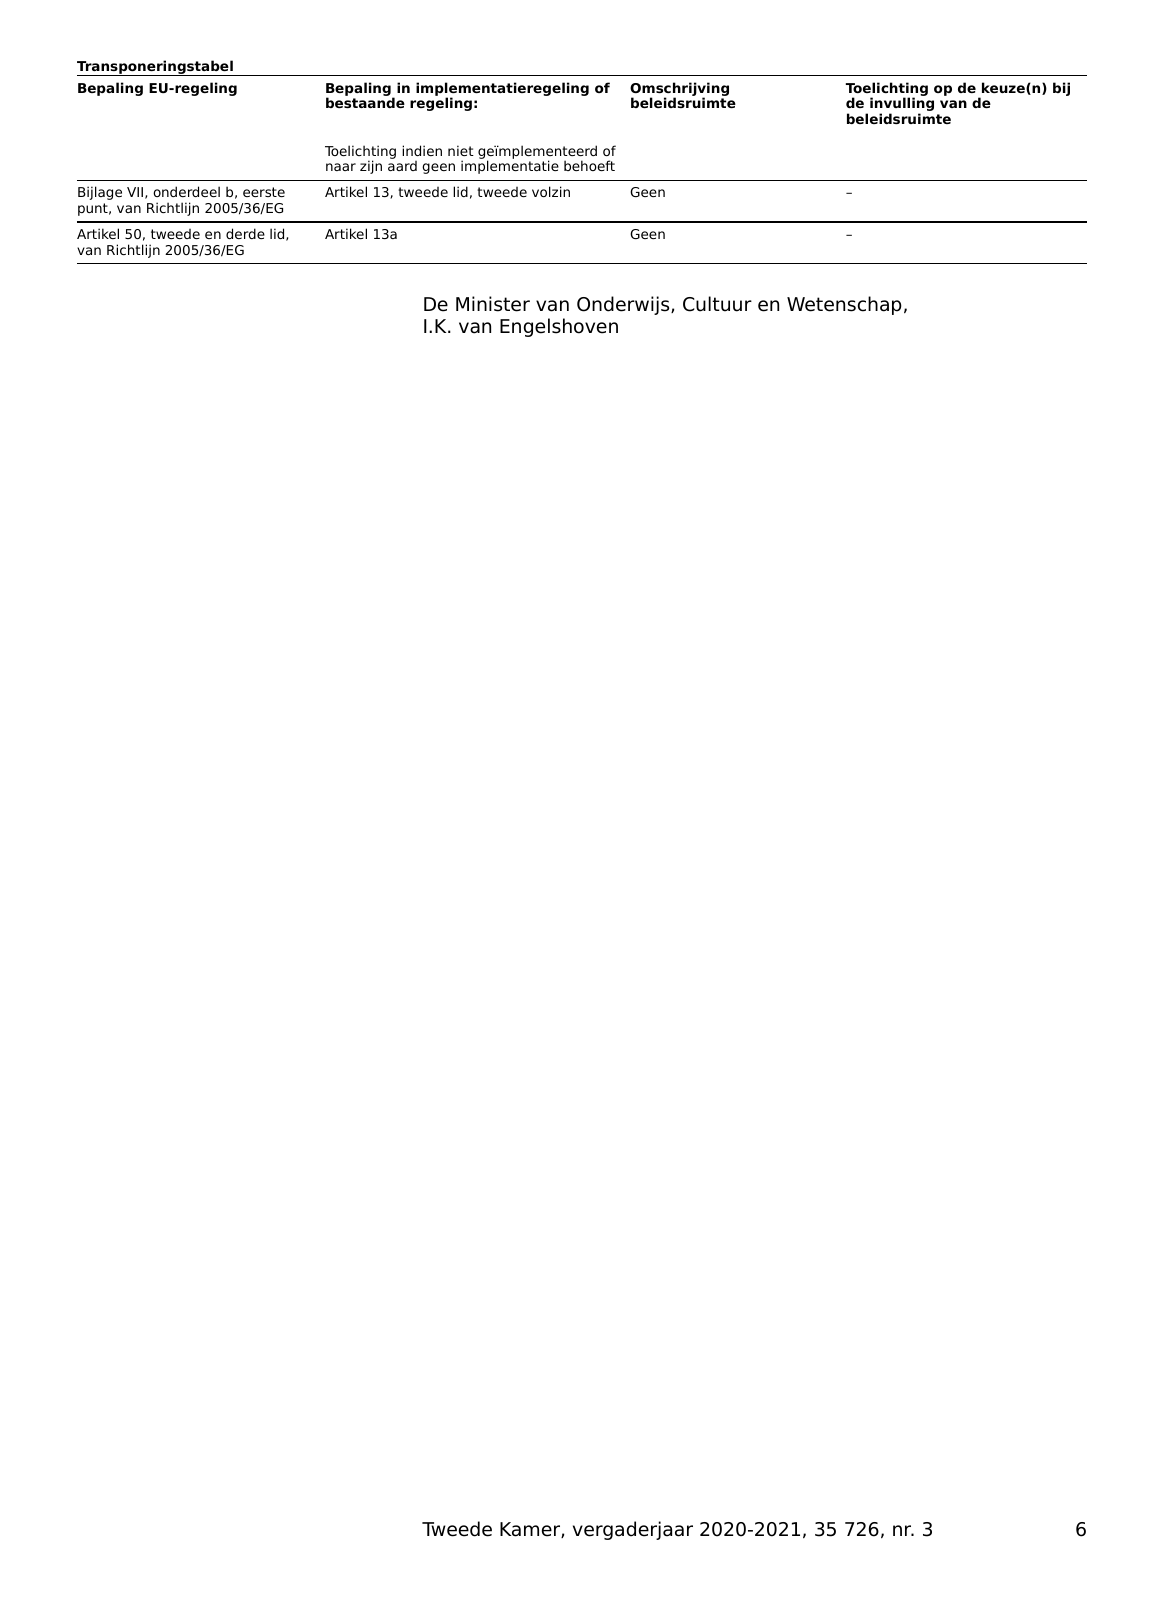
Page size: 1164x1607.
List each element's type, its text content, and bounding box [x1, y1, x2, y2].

table_cell Artikel 50, tweede en derde lid, van Richtlijn 2005/36/EG [77, 223, 319, 263]
table_cell [840, 144, 1087, 179]
table_cell [624, 128, 839, 143]
table_cell Bepaling EU-regeling [77, 76, 319, 128]
table_cell [77, 128, 319, 143]
table_cell – [840, 181, 1087, 221]
table_cell Artikel 13, tweede lid, tweede volzin [319, 181, 624, 221]
text De Minister van Onderwijs, Cultuur en Wetenschap, I.K. van Engelshoven [422, 294, 1087, 338]
table_cell [624, 144, 839, 179]
table_cell Toelichting indien niet geïmplementeerd of naar zijn aard geen implementatie behoeft [319, 144, 624, 179]
table_cell [840, 128, 1087, 143]
table_header Transponeringstabel [77, 59, 1087, 75]
table_cell Geen [624, 181, 839, 221]
table_cell Toelichting op de keuze(n) bij de invulling van de beleidsruimte [840, 76, 1087, 128]
table_cell Omschrijving beleidsruimte [624, 76, 839, 128]
table_cell Bijlage VII, onderdeel b, eerste punt, van Richtlijn 2005/36/EG [77, 181, 319, 221]
table_cell Geen [624, 223, 839, 263]
table_cell [319, 128, 624, 143]
table_cell [77, 144, 319, 179]
table_cell – [840, 223, 1087, 263]
table_cell Bepaling in implementatieregeling of bestaande regeling: [319, 76, 624, 128]
table_cell Artikel 13a [319, 223, 624, 263]
